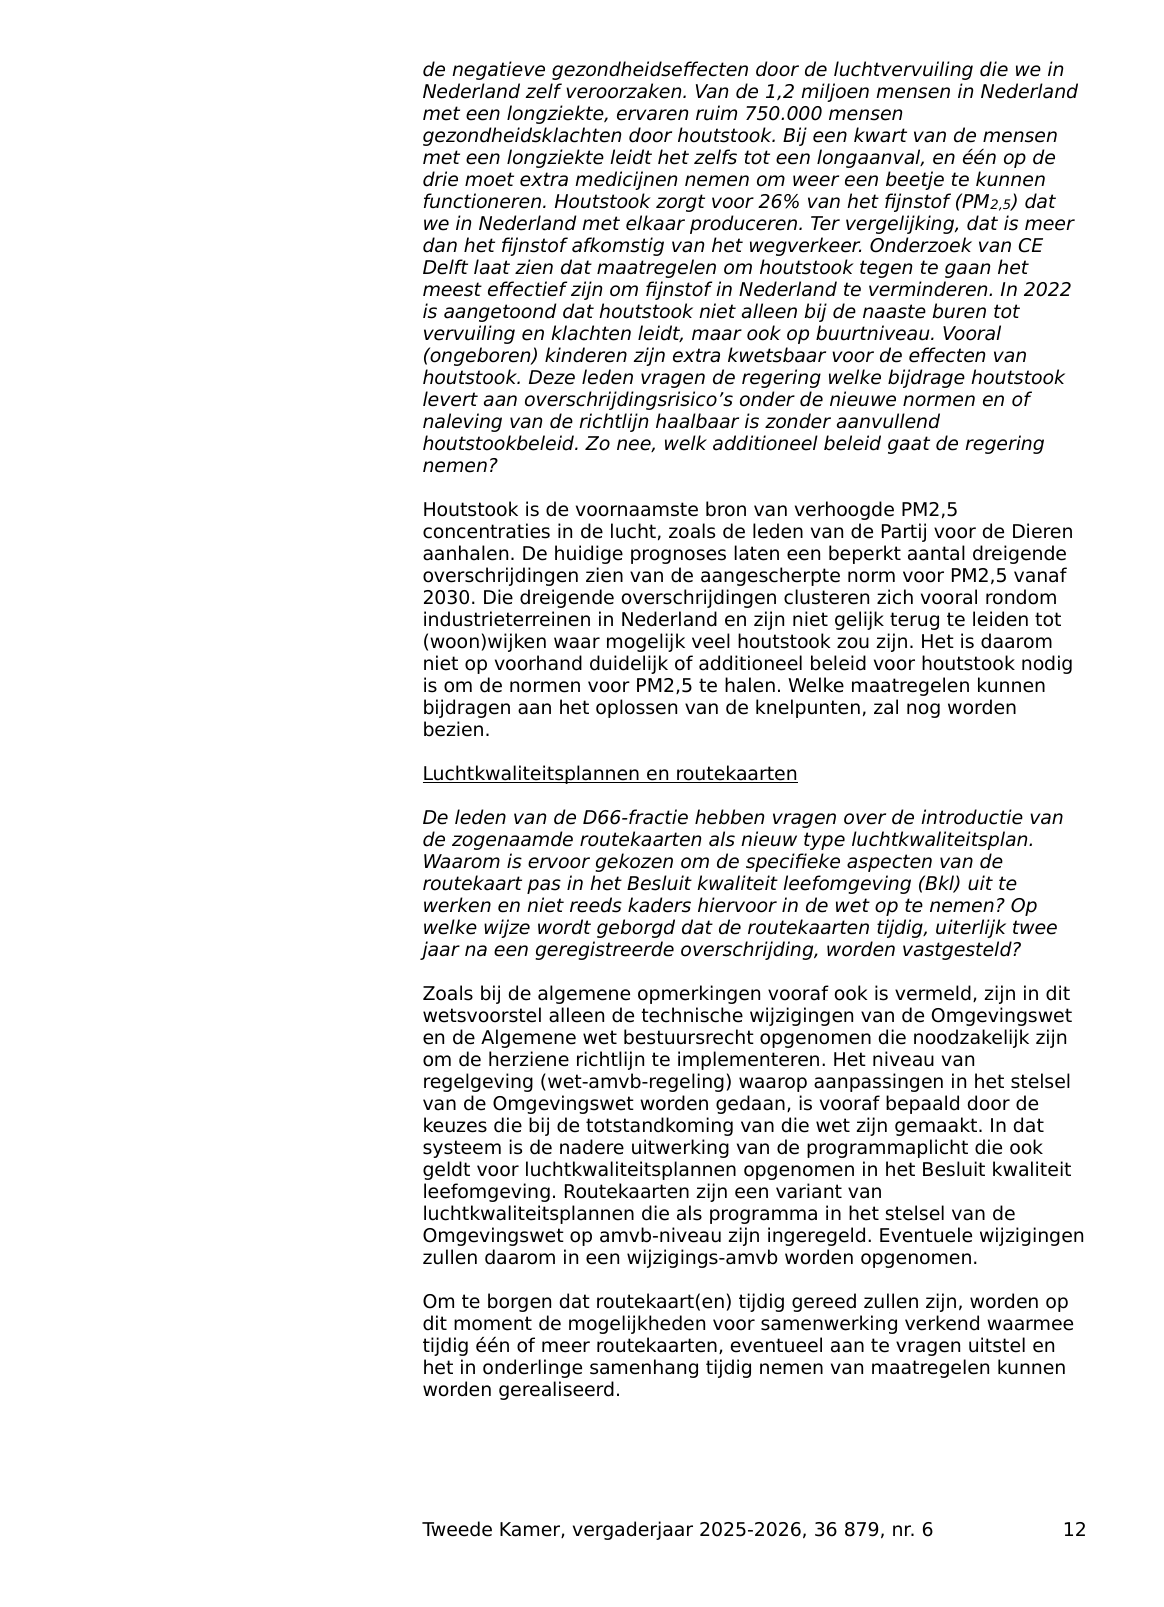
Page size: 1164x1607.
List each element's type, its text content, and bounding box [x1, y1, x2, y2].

text Houtstook is de voornaamste bron van verhoogde PM2,5 concentraties in de lucht, zoals de leden van de Partij voor de Dieren aanhalen. De huidige prognoses laten een beperkt aantal dreigende overschrijdingen zien van de aangescherpte norm voor PM2,5 vanaf 2030. Die dreigende overschrijdingen clusteren zich vooral rondom industrieterreinen in Nederland en zijn niet gelijk terug te leiden tot (woon)wijken waar mogelijk veel houtstook zou zijn. Het is daarom niet op voorhand duidelijk of additioneel beleid voor houtstook nodig is om de normen voor PM2,5 te halen. Welke maatregelen kunnen bijdragen aan het oplossen van de knelpunten, zal nog worden bezien. [422, 499, 1087, 741]
text Zoals bij de algemene opmerkingen vooraf ook is vermeld, zijn in dit wetsvoorstel alleen de technische wijzigingen van de Omgevingswet en de Algemene wet bestuursrecht opgenomen die noodzakelijk zijn om de herziene richtlijn te implementeren. Het niveau van regelgeving (wet-amvb-regeling) waarop aanpassingen in het stelsel van de Omgevingswet worden gedaan, is vooraf bepaald door de keuzes die bij de totstandkoming van die wet zijn gemaakt. In dat systeem is de nadere uitwerking van de programmaplicht die ook geldt voor luchtkwaliteitsplannen opgenomen in het Besluit kwaliteit leefomgeving. Routekaarten zijn een variant van luchtkwaliteitsplannen die als programma in het stelsel van de Omgevingswet op amvb-niveau zijn ingeregeld. Eventuele wijzigingen zullen daarom in een wijzigings-amvb worden opgenomen. [422, 983, 1087, 1269]
text de negatieve gezondheidseffecten door de luchtvervuiling die we in Nederland zelf veroorzaken. Van de 1,2 miljoen mensen in Nederland met een longziekte, ervaren ruim 750.000 mensen gezondheidsklachten door houtstook. Bij een kwart van de mensen met een longziekte leidt het zelfs tot een longaanval, en één op de drie moet extra medicijnen nemen om weer een beetje te kunnen functioneren. Houtstook zorgt voor 26% van het fijnstof (PM2,5) dat we in Nederland met elkaar produceren. Ter vergelijking, dat is meer dan het fijnstof afkomstig van het wegverkeer. Onderzoek van CE Delft laat zien dat maatregelen om houtstook tegen te gaan het meest effectief zijn om fijnstof in Nederland te verminderen. In 2022 is aangetoond dat houtstook niet alleen bij de naaste buren tot vervuiling en klachten leidt, maar ook op buurtniveau. Vooral (ongeboren) kinderen zijn extra kwetsbaar voor de effecten van houtstook. Deze leden vragen de regering welke bijdrage houtstook levert aan overschrijdingsrisico’s onder de nieuwe normen en of naleving van de richtlijn haalbaar is zonder aanvullend houtstookbeleid. Zo nee, welk additioneel beleid gaat de regering nemen? [422, 59, 1087, 477]
subtitle Luchtkwaliteitsplannen en routekaarten [422, 763, 1087, 785]
text Om te borgen dat routekaart(en) tijdig gereed zullen zijn, worden op dit moment de mogelijkheden voor samenwerking verkend waarmee tijdig één of meer routekaarten, eventueel aan te vragen uitstel en het in onderlinge samenhang tijdig nemen van maatregelen kunnen worden gerealiseerd. [422, 1291, 1087, 1401]
text De leden van de D66-fractie hebben vragen over de introductie van de zogenaamde routekaarten als nieuw type luchtkwaliteitsplan. Waarom is ervoor gekozen om de specifieke aspecten van de routekaart pas in het Besluit kwaliteit leefomgeving (Bkl) uit te werken en niet reeds kaders hiervoor in de wet op te nemen? Op welke wijze wordt geborgd dat de routekaarten tijdig, uiterlijk twee jaar na een geregistreerde overschrijding, worden vastgesteld? [422, 807, 1087, 961]
